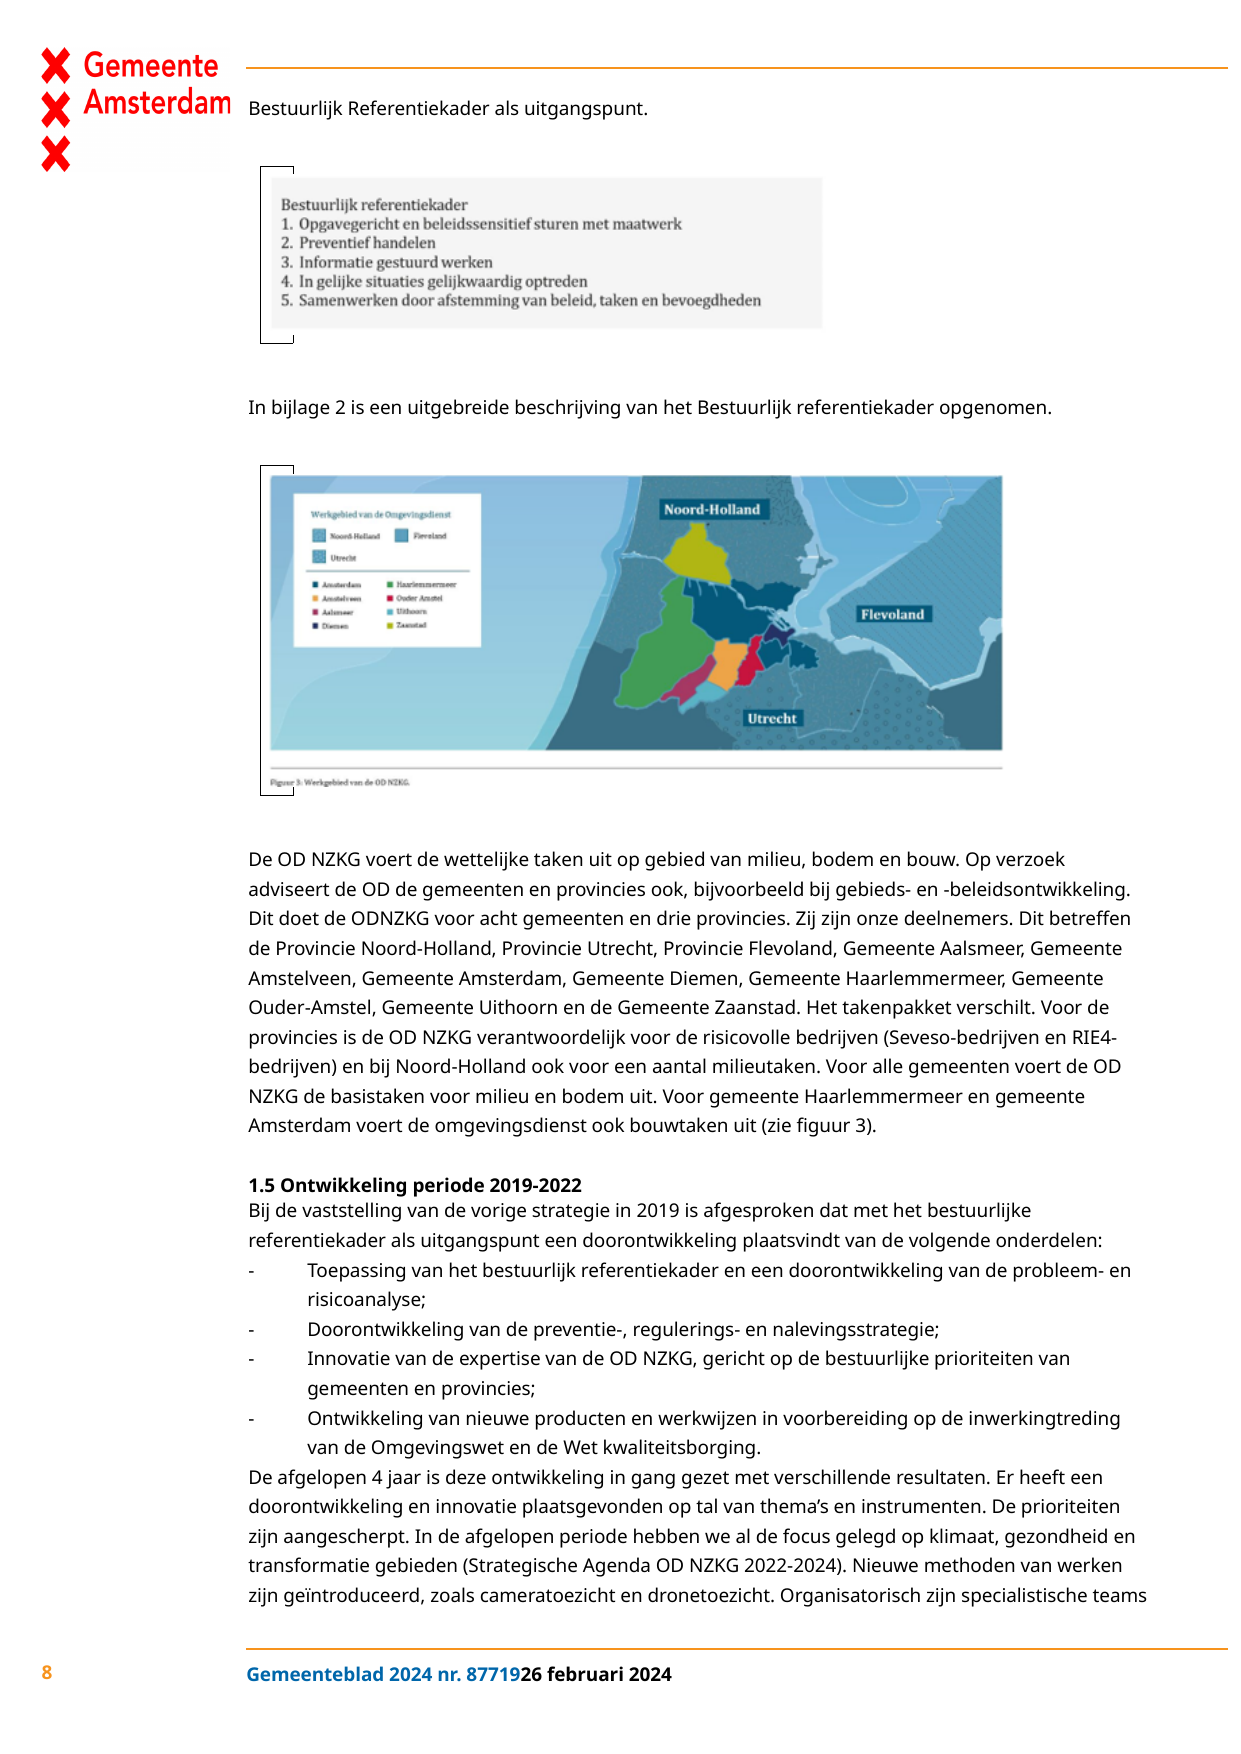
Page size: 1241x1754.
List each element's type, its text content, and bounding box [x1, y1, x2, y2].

list Toepassing van het bestuurlijk referentiekader en een doorontwikkeling van de probleem- en risicoanalyse; [248, 1257, 1152, 1312]
picture [41, 47, 231, 172]
list Doorontwikkeling van de preventie-, regulerings- en nalevingsstrategie; [248, 1316, 1152, 1342]
list Innovatie van de expertise van de OD NZKG, gericht op de bestuurlijke prioriteiten van gemeenten en provincies; [248, 1346, 1152, 1401]
picture [268, 474, 1008, 787]
text De afgelopen 4 jaar is deze ontwikkeling in gang gezet met verschillende resultaten. Er heeft een doorontwikkeling en innovatie plaatsgevonden op tal van thema’s en instrumenten. De prioriteiten zijn aangescherpt. In de afgelopen periode hebben we al de focus gelegd op klimaat, gezondheid en transformatie gebieden (Strategische Agenda OD NZKG 2022-2024). Nieuwe methoden van werken zijn geïntroduceerd, zoals cameratoezicht en dronetoezicht. Organisatorisch zijn specialistische teams [248, 1464, 1152, 1608]
text In bijlage 2 is een uitgebreide beschrijving van het Bestuurlijk referentiekader opgenomen. [248, 394, 1152, 420]
picture [268, 174, 830, 335]
text Bestuurlijk Referentiekader als uitgangspunt. [248, 95, 1152, 121]
text Bij de vaststelling van de vorige strategie in 2019 is afgesproken dat met het bestuurlijke referentiekader als uitgangspunt een doorontwikkeling plaatsvindt van de volgende onderdelen: [248, 1198, 1152, 1253]
text 1.5 Ontwikkeling periode 2019-2022 [248, 1172, 1152, 1198]
list Ontwikkeling van nieuwe producten en werkwijzen in voorbereiding op de inwerkingtreding van de Omgevingswet en de Wet kwaliteitsborging. [248, 1405, 1152, 1460]
text De OD NZKG voert de wettelijke taken uit op gebied van milieu, bodem en bouw. Op verzoek adviseert de OD de gemeenten en provincies ook, bijvoorbeeld bij gebieds- en -beleidsontwikkeling. Dit doet de ODNZKG voor acht gemeenten en drie provincies. Zij zijn onze deelnemers. Dit betreffen de Provincie Noord-Holland, Provincie Utrecht, Provincie Flevoland, Gemeente Aalsmeer, Gemeente Amstelveen, Gemeente Amsterdam, Gemeente Diemen, Gemeente Haarlemmermeer, Gemeente Ouder-Amstel, Gemeente Uithoorn en de Gemeente Zaanstad. Het takenpakket verschilt. Voor de provincies is de OD NZKG verantwoordelijk voor de risicovolle bedrijven (Seveso-bedrijven en RIE4-bedrijven) en bij Noord-Holland ook voor een aantal milieutaken. Voor alle gemeenten voert de OD NZKG de basistaken voor milieu en bodem uit. Voor gemeente Haarlemmermeer en gemeente Amsterdam voert de omgevingsdienst ook bouwtaken uit (zie figuur 3). [248, 846, 1152, 1138]
